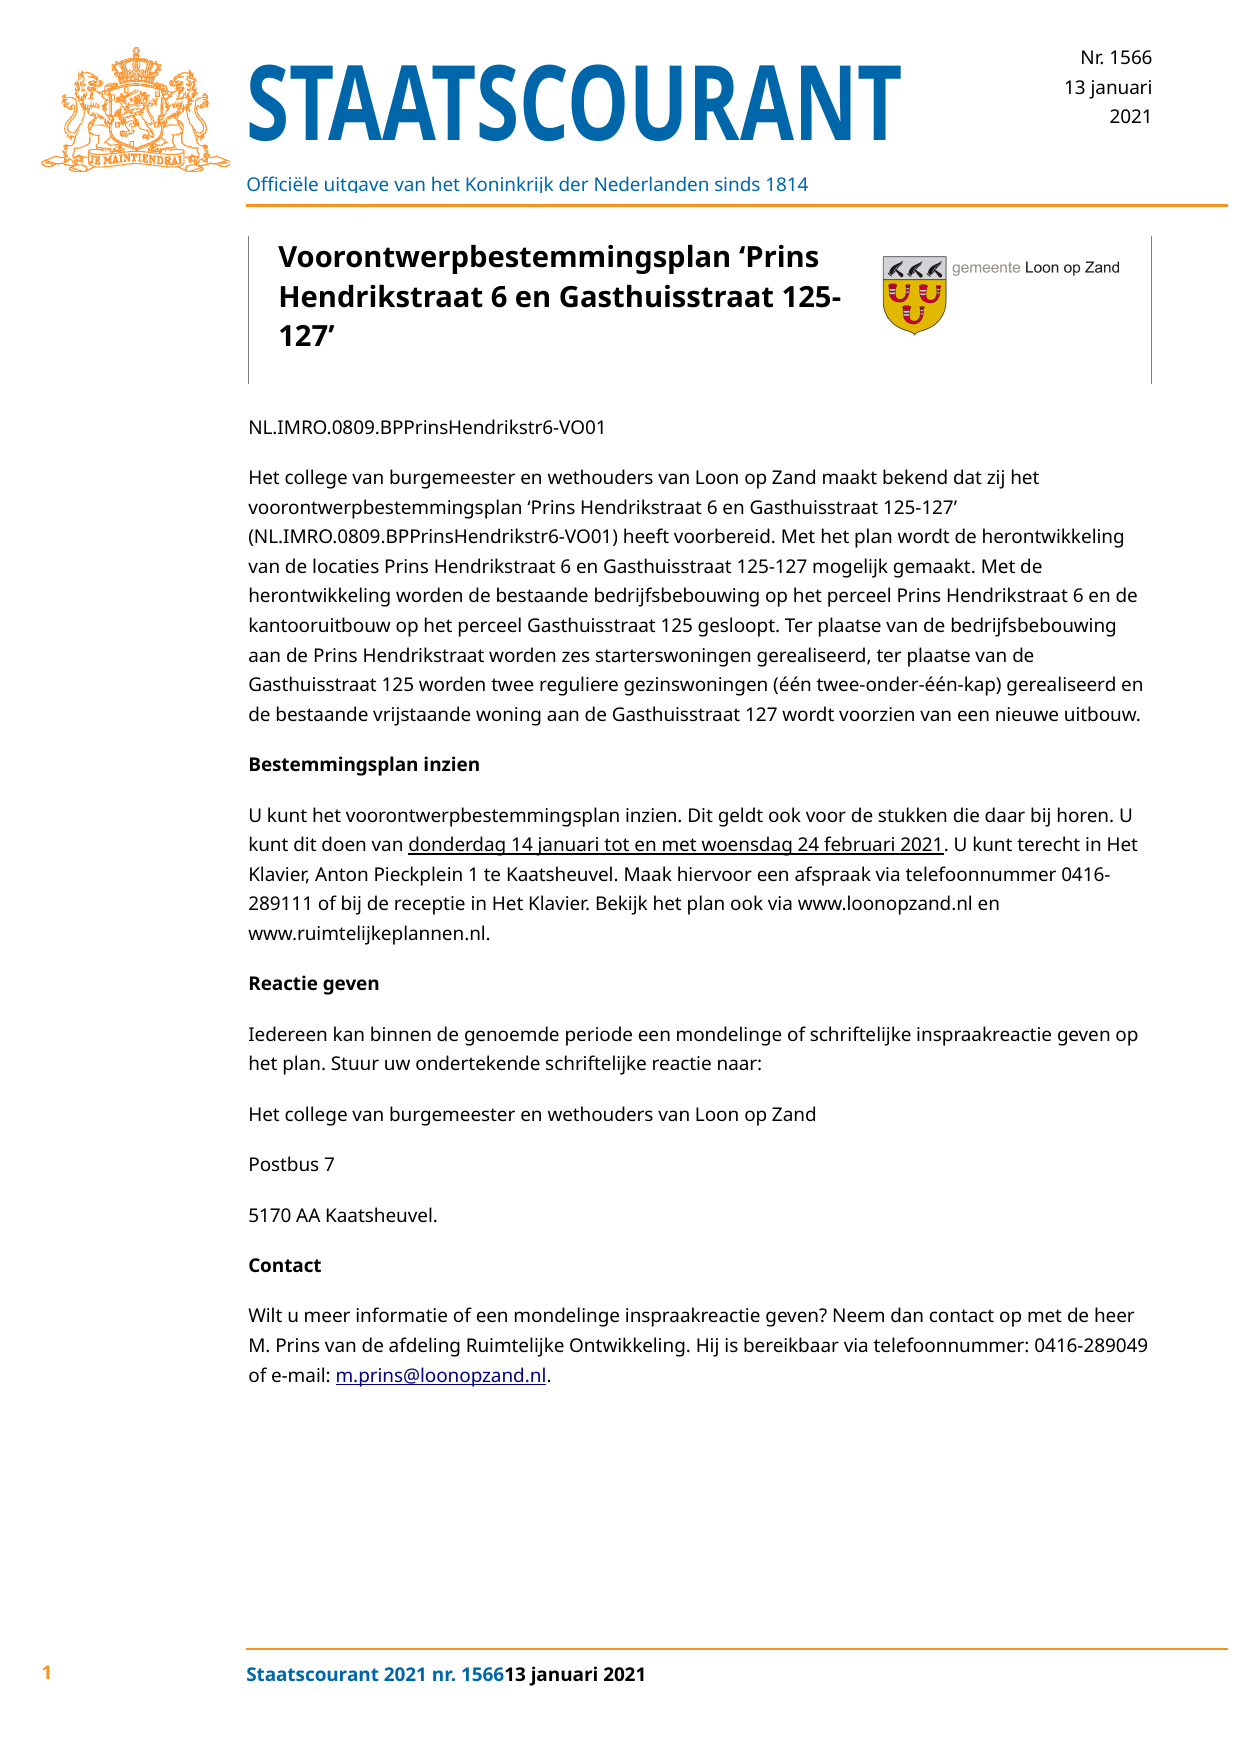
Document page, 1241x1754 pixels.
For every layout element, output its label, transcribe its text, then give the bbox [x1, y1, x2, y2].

text Postbus 7 [248, 1151, 1152, 1177]
text U kunt het voorontwerpbestemmingsplan inzien. Dit geldt ook voor de stukken die daar bij horen. U kunt dit doen van donderdag 14 januari tot en met woensdag 24 februari 2021. U kunt terecht in Het Klavier, Anton Pieckplein 1 te Kaatsheuvel. Maak hiervoor een afspraak via telefoonnummer 0416-289111 of bij de receptie in Het Klavier. Bekijk het plan ook via www.loonopzand.nl en www.ruimtelijkeplannen.nl. [248, 802, 1152, 946]
text Bestemmingsplan inzien [248, 751, 1152, 777]
text Het college van burgemeester en wethouders van Loon op Zand [248, 1101, 1152, 1127]
text 5170 AA Kaatsheuvel. [248, 1202, 1152, 1228]
table_header Voorontwerpbestemmingsplan ‘Prins Hendrikstraat 6 en Gasthuisstraat 125-127’ [249, 236, 850, 384]
text Het college van burgemeester en wethouders van Loon op Zand maakt bekend dat zij het voorontwerpbestemmingsplan ‘Prins Hendrikstraat 6 en Gasthuisstraat 125-127’ (NL.IMRO.0809.BPPrinsHendrikstr6-VO01) heeft voorbereid. Met het plan wordt de herontwikkeling van de locaties Prins Hendrikstraat 6 en Gasthuisstraat 125-127 mogelijk gemaakt. Met de herontwikkeling worden de bestaande bedrijfsbebouwing op het perceel Prins Hendrikstraat 6 en de kantooruitbouw op het perceel Gasthuisstraat 125 gesloopt. Ter plaatse van de bedrijfsbebouwing aan de Prins Hendrikstraat worden zes starterswoningen gerealiseerd, ter plaatse van de Gasthuisstraat 125 worden twee reguliere gezinswoningen (één twee-onder-één-kap) gerealiseerd en de bestaande vrijstaande woning aan de Gasthuisstraat 127 wordt voorzien van een nieuwe uitbouw. [248, 464, 1152, 727]
text NL.IMRO.0809.BPPrinsHendrikstr6-VO01 [248, 414, 1152, 440]
text Wilt u meer informatie of een mondelinge inspraakreactie geven? Neem dan contact op met de heer M. Prins van de afdeling Ruimtelijke Ontwikkeling. Hij is bereikbaar via telefoonnummer: 0416-289049 of e-mail: m.prins@loonopzand.nl. [248, 1303, 1152, 1388]
picture [41, 47, 231, 172]
picture [882, 236, 1119, 336]
text Iedereen kan binnen de genoemde periode een mondelinge of schriftelijke inspraakreactie geven op het plan. Stuur uw ondertekende schriftelijke reactie naar: [248, 1021, 1152, 1076]
text Contact [248, 1252, 1152, 1278]
table_header [850, 236, 1151, 384]
text Reactie geven [248, 971, 1152, 996]
